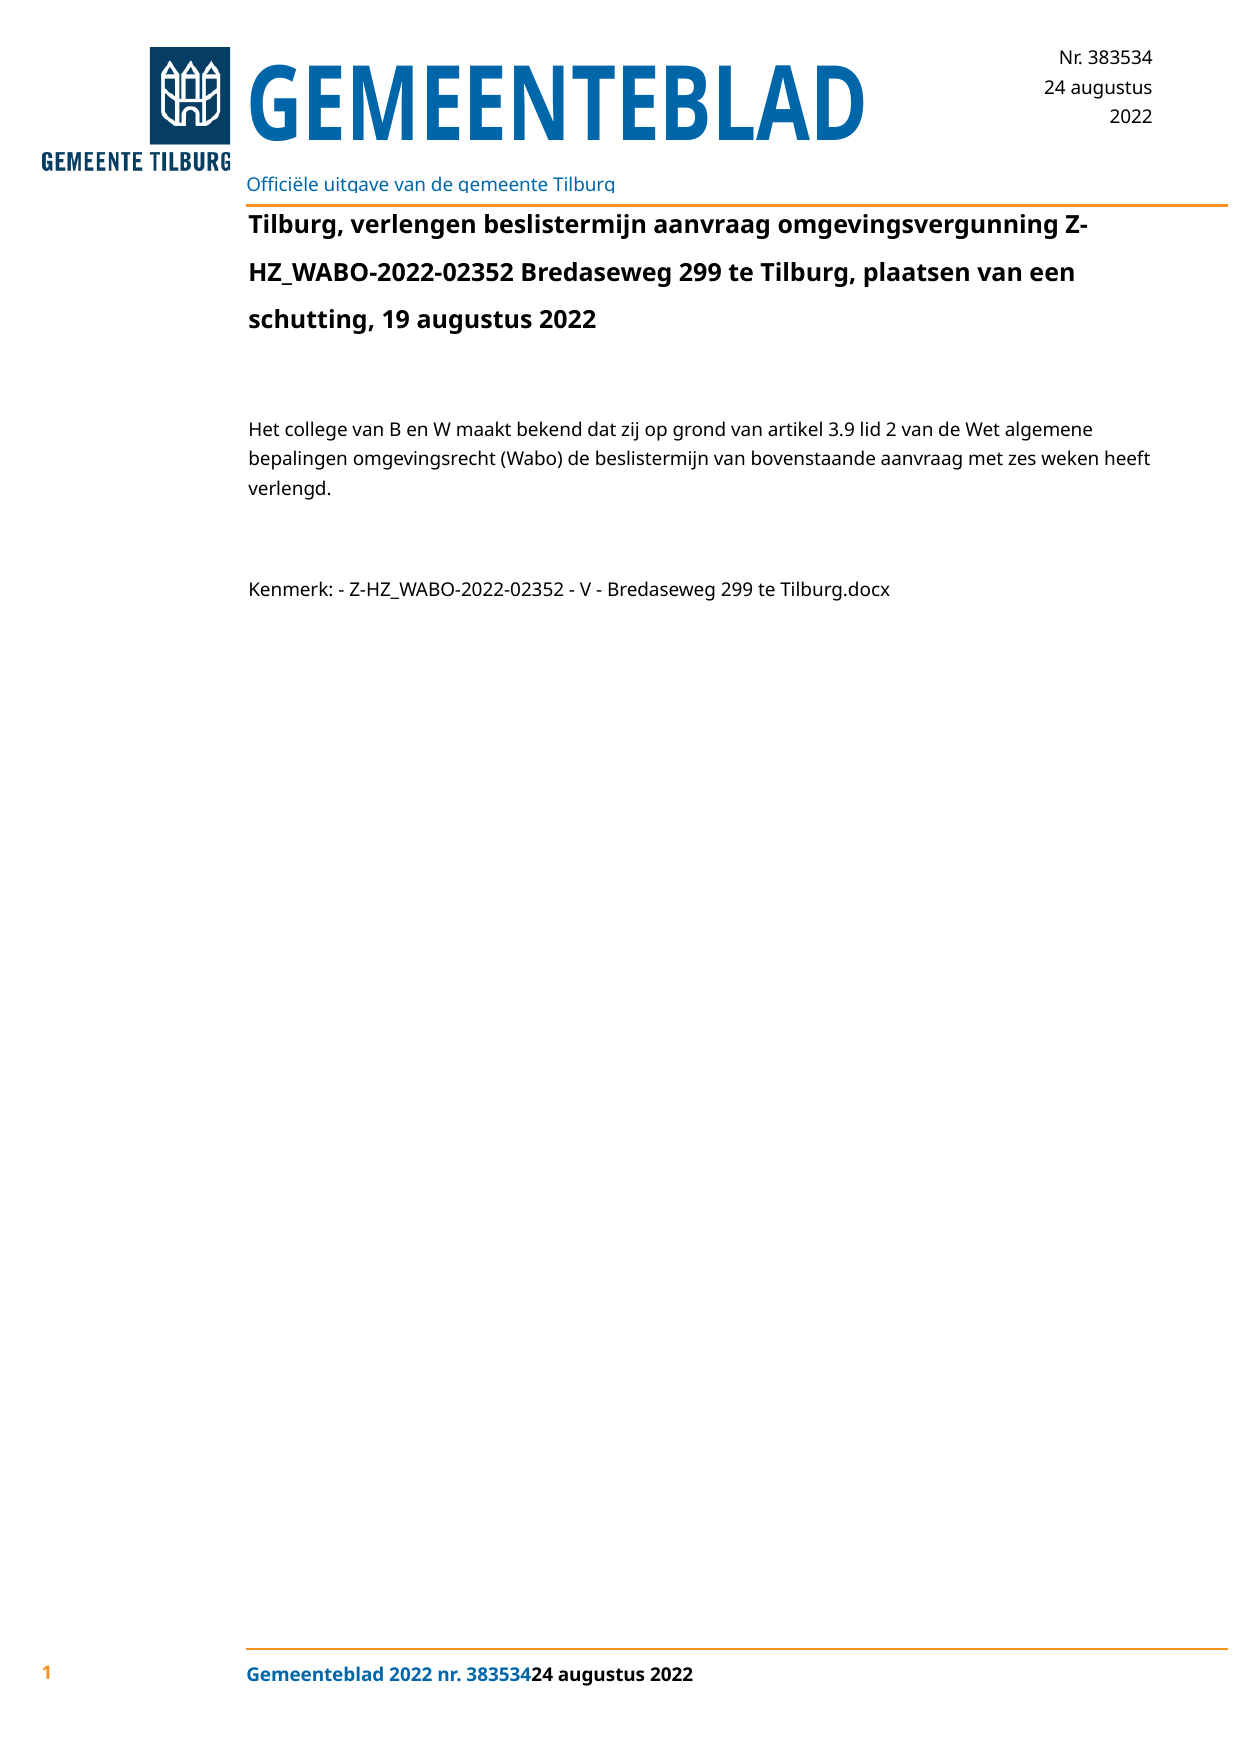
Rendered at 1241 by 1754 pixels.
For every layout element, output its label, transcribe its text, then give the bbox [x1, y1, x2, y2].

text Het college van B en W maakt bekend dat zij op grond van artikel 3.9 lid 2 van de Wet algemene bepalingen omgevingsrecht (Wabo) de beslistermijn van bovenstaande aanvraag met zes weken heeft verlengd. [248, 416, 1152, 501]
picture [41, 47, 231, 172]
text Kenmerk: - Z-HZ_WABO-2022-02352 - V - Bredaseweg 299 te Tilburg.docx [248, 576, 1152, 602]
text Tilburg, verlengen beslistermijn aanvraag omgevingsvergunning Z-HZ_WABO-2022-02352 Bredaseweg 299 te Tilburg, plaatsen van een schutting, 19 augustus 2022 [248, 207, 1152, 336]
